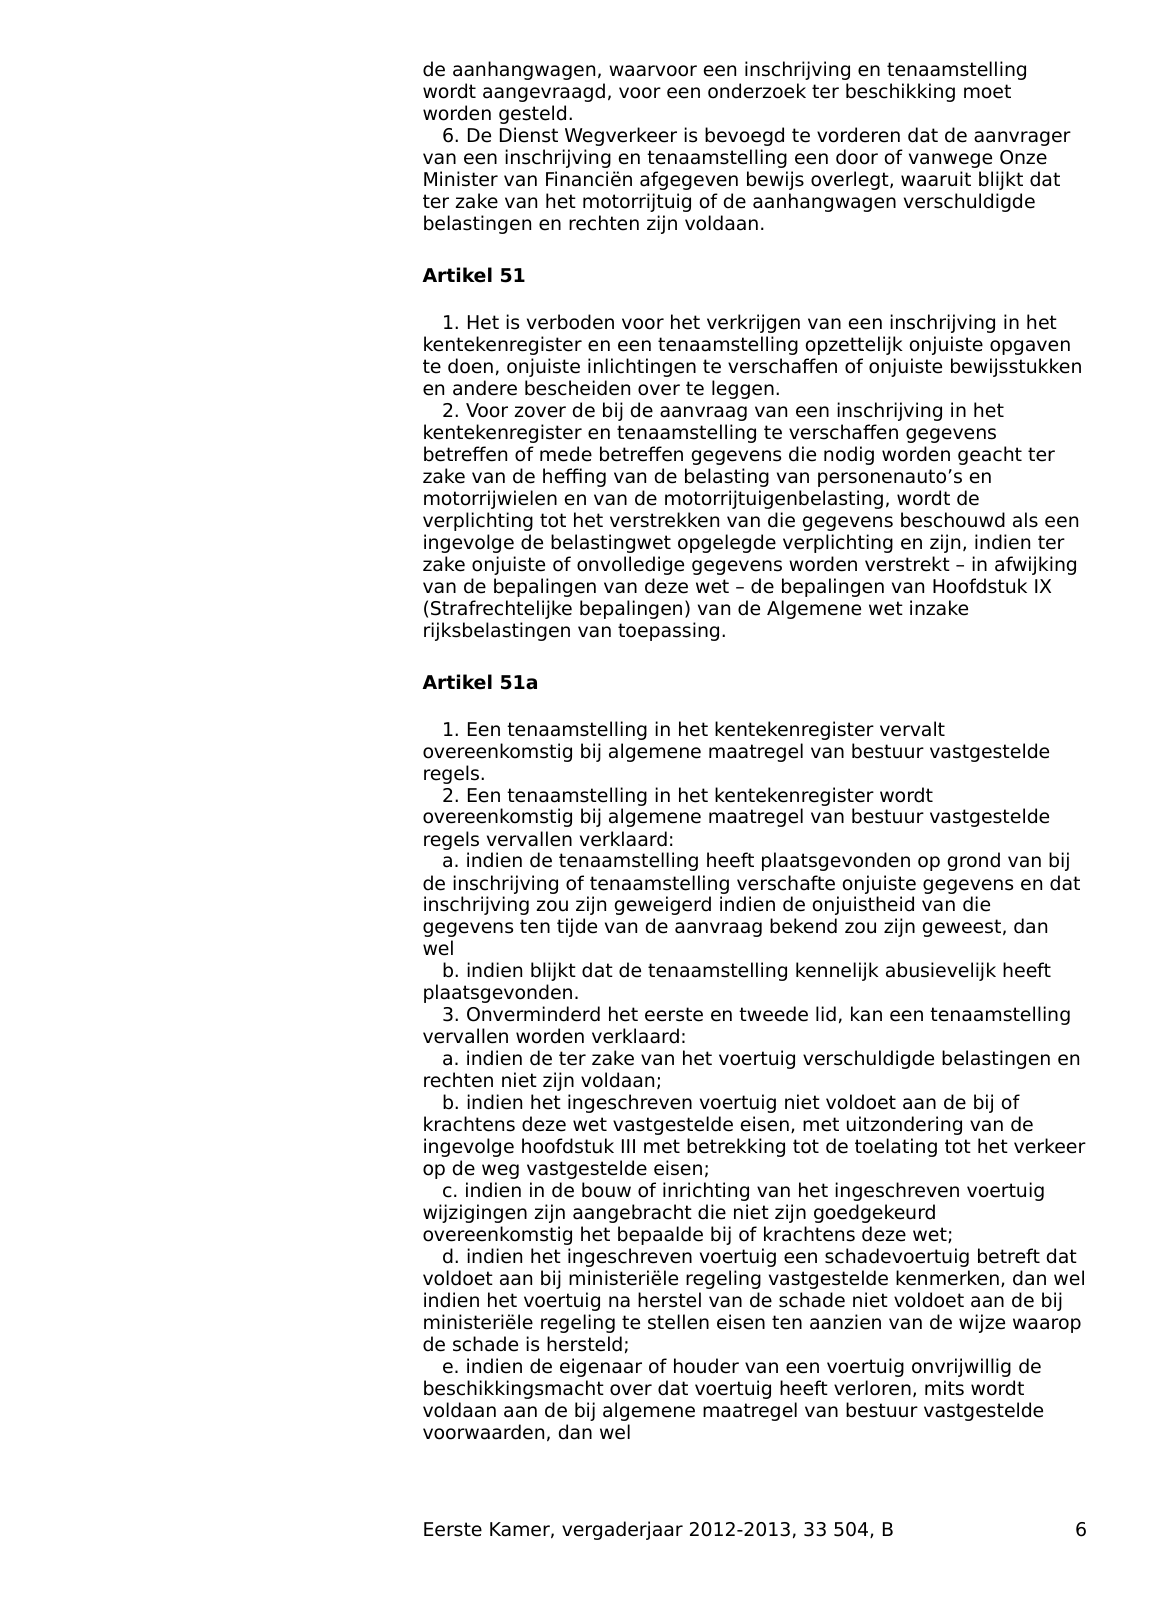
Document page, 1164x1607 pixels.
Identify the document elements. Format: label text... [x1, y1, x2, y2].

subtitle Artikel 51a [422, 672, 1087, 693]
text 2. Een tenaamstelling in het kentekenregister wordt overeenkomstig bij algemene maatregel van bestuur vastgestelde regels vervallen verklaard: [422, 784, 1087, 850]
text e. indien de eigenaar of houder van een voertuig onvrijwillig de beschikkingsmacht over dat voertuig heeft verloren, mits wordt voldaan aan de bij algemene maatregel van bestuur vastgestelde voorwaarden, dan wel [422, 1356, 1087, 1444]
text 3. Onverminderd het eerste en tweede lid, kan een tenaamstelling vervallen worden verklaard: [422, 1004, 1087, 1048]
text 6. De Dienst Wegverkeer is bevoegd te vorderen dat de aanvrager van een inschrijving en tenaamstelling een door of vanwege Onze Minister van Financiën afgegeven bewijs overlegt, waaruit blijkt dat ter zake van het motorrijtuig of de aanhangwagen verschuldigde belastingen en rechten zijn voldaan. [422, 125, 1087, 235]
text a. indien de ter zake van het voertuig verschuldigde belastingen en rechten niet zijn voldaan; [422, 1048, 1087, 1092]
text 1. Een tenaamstelling in het kentekenregister vervalt overeenkomstig bij algemene maatregel van bestuur vastgestelde regels. [422, 718, 1087, 784]
text 2. Voor zover de bij de aanvraag van een inschrijving in het kentekenregister en tenaamstelling te verschaffen gegevens betreffen of mede betreffen gegevens die nodig worden geacht ter zake van de heffing van de belasting van personenauto’s en motorrijwielen en van de motorrijtuigenbelasting, wordt de verplichting tot het verstrekken van die gegevens beschouwd als een ingevolge de belastingwet opgelegde verplichting en zijn, indien ter zake onjuiste of onvolledige gegevens worden verstrekt – in afwijking van de bepalingen van deze wet – de bepalingen van Hoofdstuk IX (Strafrechtelijke bepalingen) van de Algemene wet inzake rijksbelastingen van toepassing. [422, 400, 1087, 642]
text b. indien blijkt dat de tenaamstelling kennelijk abusievelijk heeft plaatsgevonden. [422, 960, 1087, 1004]
text d. indien het ingeschreven voertuig een schadevoertuig betreft dat voldoet aan bij ministeriële regeling vastgestelde kenmerken, dan wel indien het voertuig na herstel van de schade niet voldoet aan de bij ministeriële regeling te stellen eisen ten aanzien van de wijze waarop de schade is hersteld; [422, 1246, 1087, 1356]
text de aanhangwagen, waarvoor een inschrijving en tenaamstelling wordt aangevraagd, voor een onderzoek ter beschikking moet worden gesteld. [422, 59, 1087, 125]
subtitle Artikel 51 [422, 265, 1087, 287]
text a. indien de tenaamstelling heeft plaatsgevonden op grond van bij de inschrijving of tenaamstelling verschafte onjuiste gegevens en dat inschrijving zou zijn geweigerd indien de onjuistheid van die gegevens ten tijde van de aanvraag bekend zou zijn geweest, dan wel [422, 850, 1087, 960]
text c. indien in de bouw of inrichting van het ingeschreven voertuig wijzigingen zijn aangebracht die niet zijn goedgekeurd overeenkomstig het bepaalde bij of krachtens deze wet; [422, 1180, 1087, 1246]
text b. indien het ingeschreven voertuig niet voldoet aan de bij of krachtens deze wet vastgestelde eisen, met uitzondering van de ingevolge hoofdstuk III met betrekking tot de toelating tot het verkeer op de weg vastgestelde eisen; [422, 1092, 1087, 1180]
text 1. Het is verboden voor het verkrijgen van een inschrijving in het kentekenregister en een tenaamstelling opzettelijk onjuiste opgaven te doen, onjuiste inlichtingen te verschaffen of onjuiste bewijsstukken en andere bescheiden over te leggen. [422, 312, 1087, 400]
